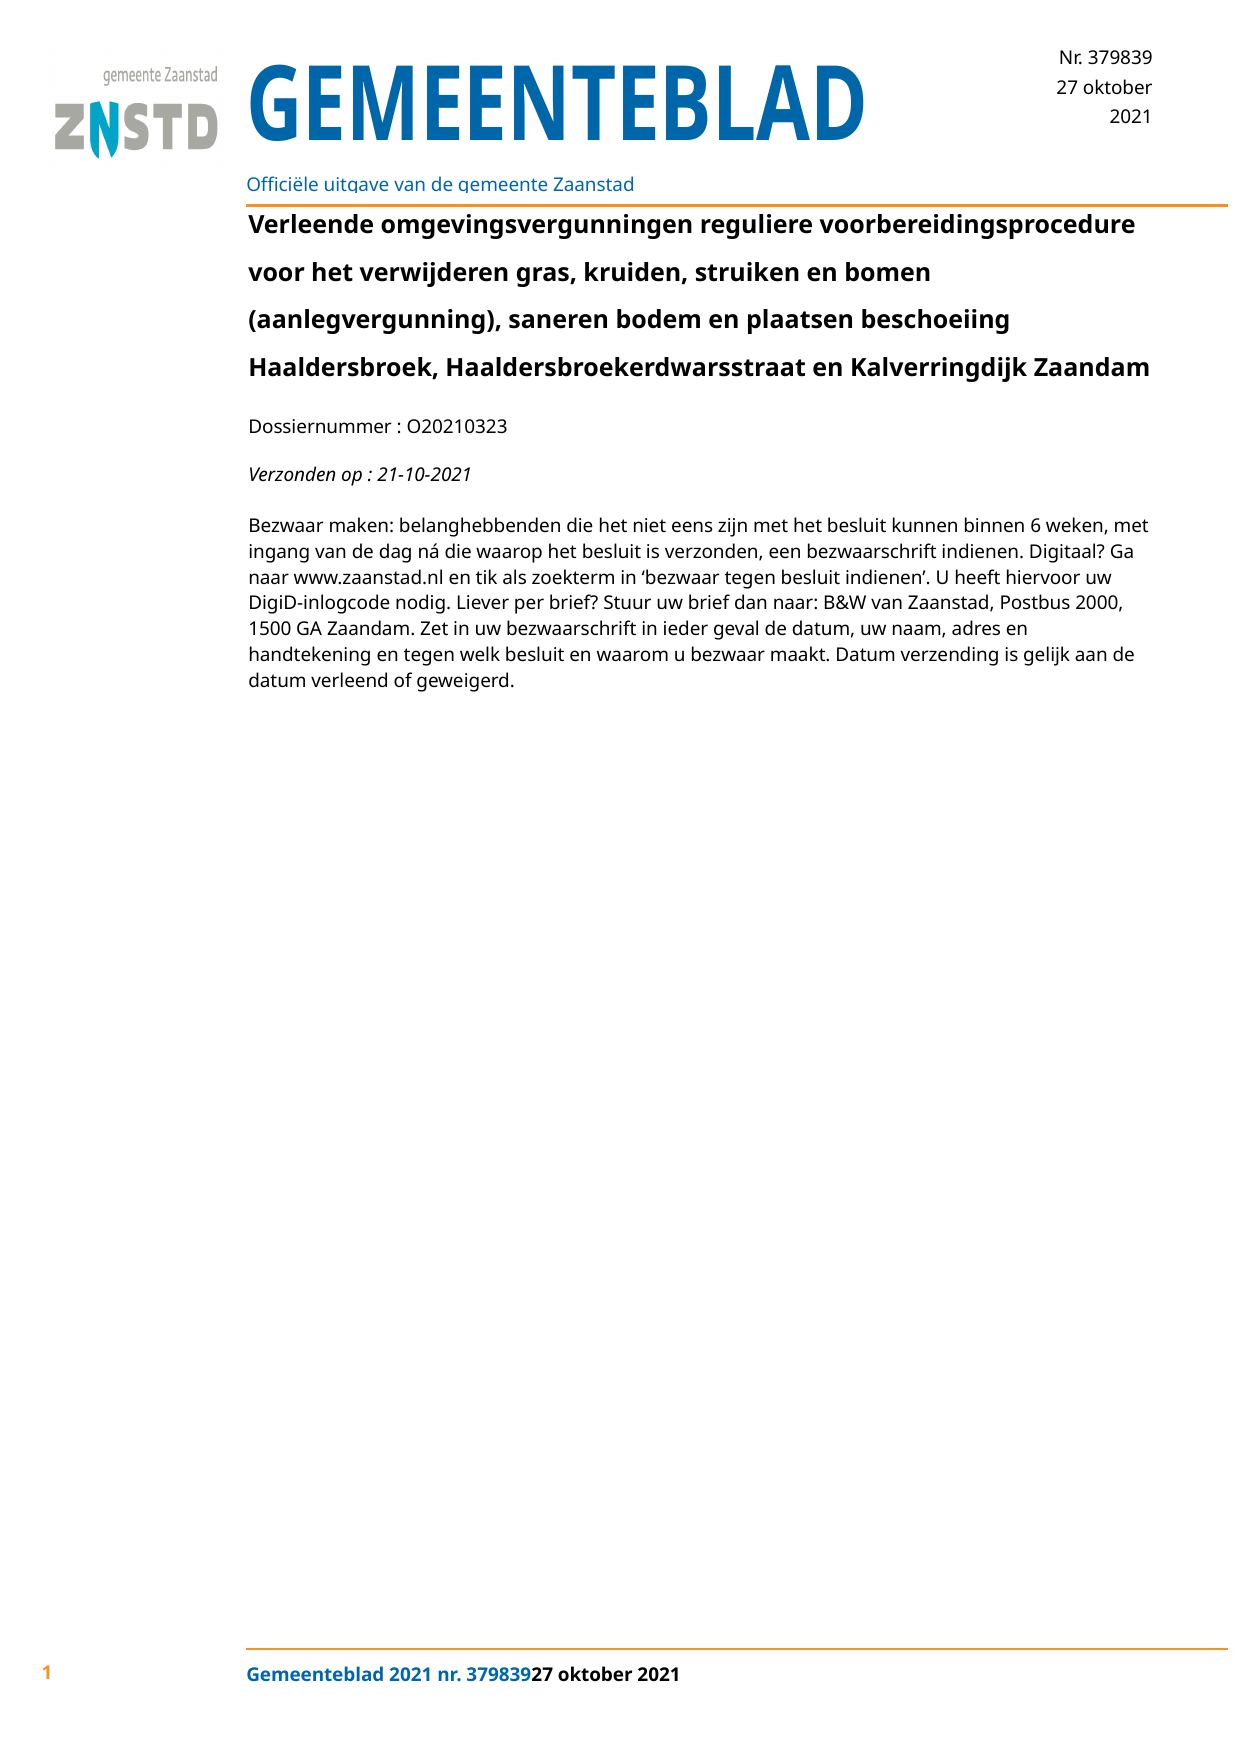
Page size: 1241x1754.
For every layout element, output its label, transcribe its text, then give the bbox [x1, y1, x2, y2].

text Dossiernummer : O20210323 [248, 413, 1152, 439]
text Verleende omgevingsvergunningen reguliere voorbereidingsprocedure voor het verwijderen gras, kruiden, struiken en bomen (aanlegvergunning), saneren bodem en plaatsen beschoeiing Haaldersbroek, Haaldersbroekerdwarsstraat en Kalverringdijk Zaandam [248, 207, 1152, 384]
text Verzonden op : 21-10-2021 [248, 461, 1152, 487]
text Bezwaar maken: belanghebbenden die het niet eens zijn met het besluit kunnen binnen 6 weken, met ingang van de dag ná die waarop het besluit is verzonden, een bezwaarschrift indienen. Digitaal? Ga naar www.zaanstad.nl en tik als zoekterm in ‘bezwaar tegen besluit indienen’. U heeft hiervoor uw DigiD-inlogcode nodig. Liever per brief? Stuur uw brief dan naar: B&W van Zaanstad, Postbus 2000, 1500 GA Zaandam. Zet in uw bezwaarschrift in ieder geval de datum, uw naam, adres en handtekening en tegen welk besluit en waarom u bezwaar maakt. Datum verzending is gelijk aan de datum verleend of geweigerd. [248, 512, 1152, 692]
picture [41, 47, 231, 172]
